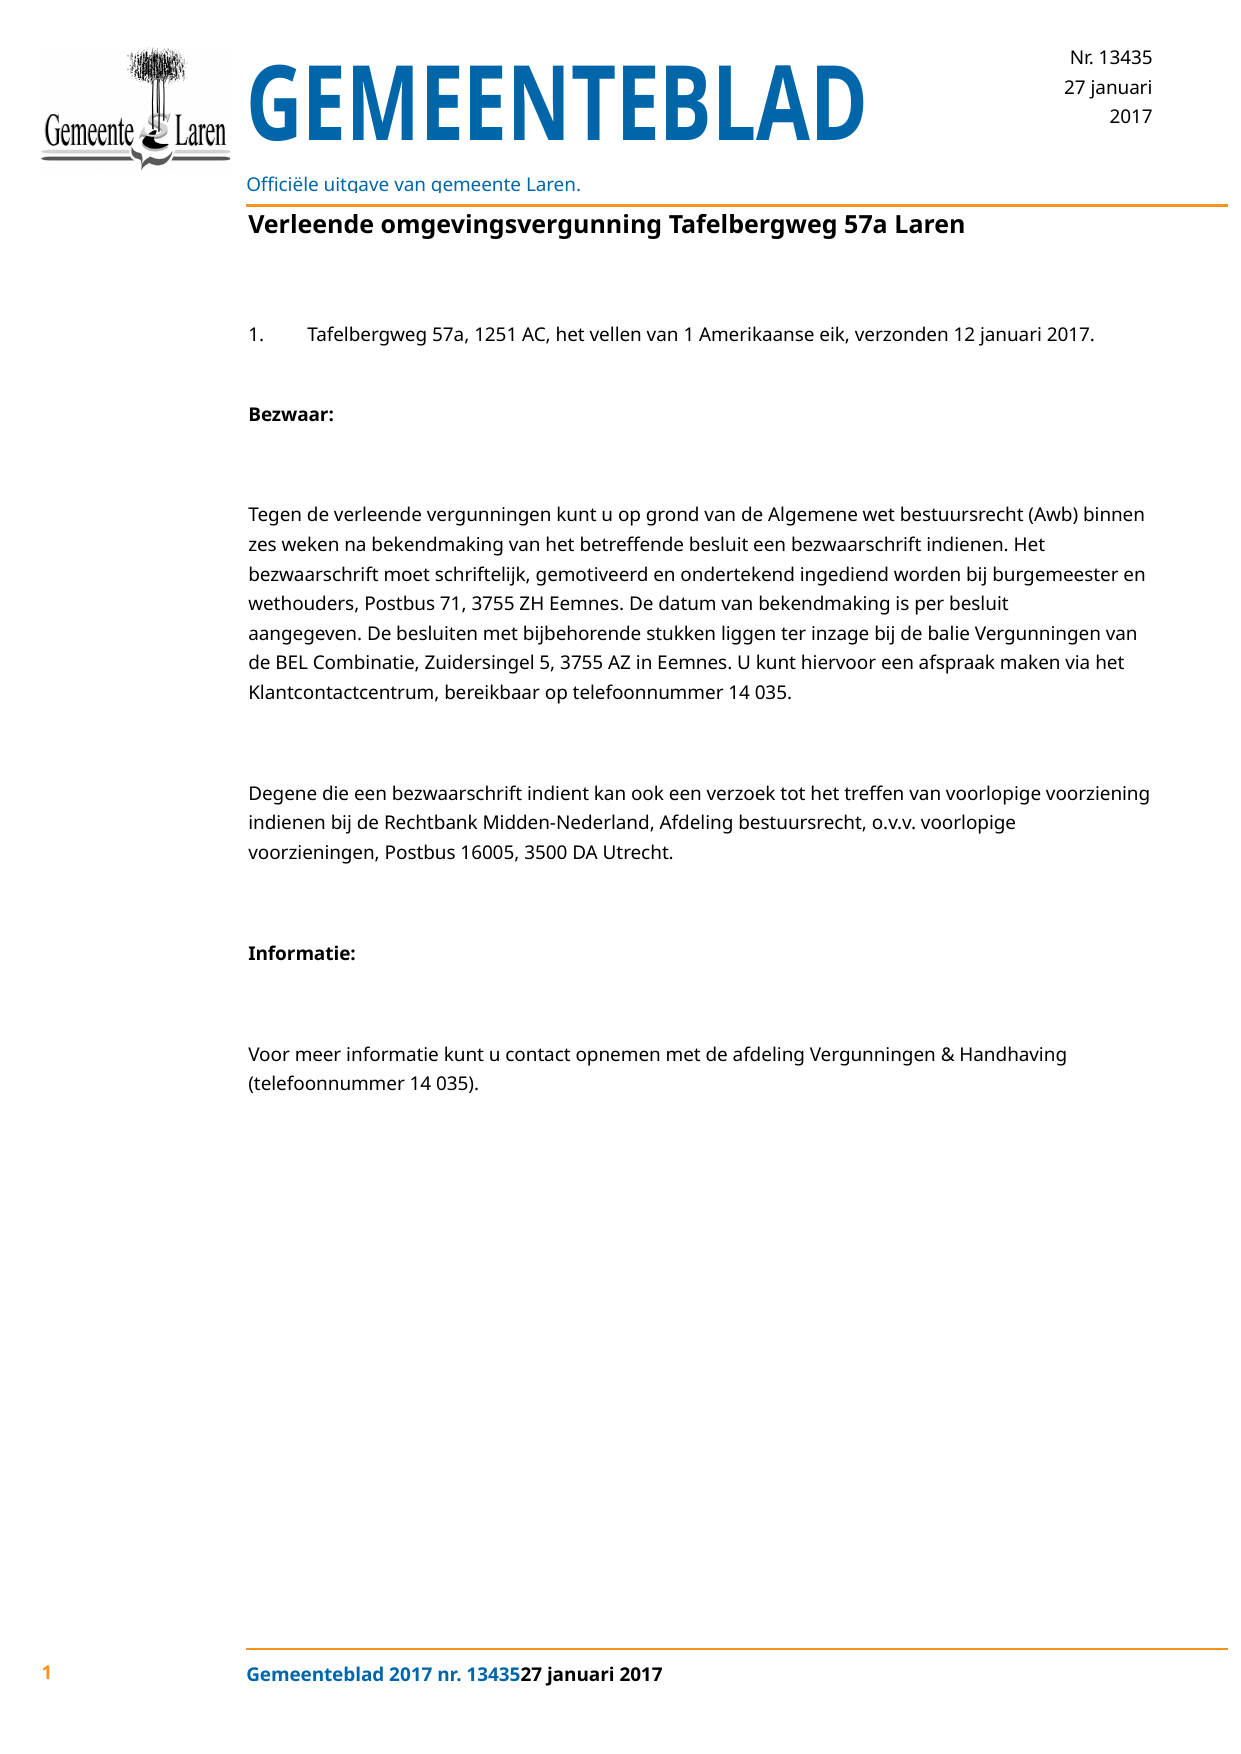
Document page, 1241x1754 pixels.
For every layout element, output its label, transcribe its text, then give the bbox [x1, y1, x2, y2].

text Voor meer informatie kunt u contact opnemen met de afdeling Vergunningen & Handhaving (telefoonnummer 14 035). [248, 1041, 1152, 1096]
text Verleende omgevingsvergunning Tafelbergweg 57a Laren [248, 207, 1152, 241]
list Tafelbergweg 57a, 1251 AC, het vellen van 1 Amerikaanse eik, verzonden 12 januari 2017. [248, 321, 1152, 346]
picture [41, 47, 231, 172]
text Bezwaar: [248, 401, 1152, 426]
text Degene die een bezwaarschrift indient kan ook een verzoek tot het treffen van voorlopige voorziening indienen bij de Rechtbank Midden-Nederland, Afdeling bestuursrecht, o.v.v. voorlopige voorzieningen, Postbus 16005, 3500 DA Utrecht. [248, 780, 1152, 865]
text Tegen de verleende vergunningen kunt u op grond van de Algemene wet bestuursrecht (Awb) binnen zes weken na bekendmaking van het betreffende besluit een bezwaarschrift indienen. Het bezwaarschrift moet schriftelijk, gemotiveerd en ondertekend ingediend worden bij burgemeester en wethouders, Postbus 71, 3755 ZH Eemnes. De datum van bekendmaking is per besluit aangegeven. De besluiten met bijbehorende stukken liggen ter inzage bij de balie Vergunningen van de BEL Combinatie, Zuidersingel 5, 3755 AZ in Eemnes. U kunt hiervoor een afspraak maken via het Klantcontactcentrum, bereikbaar op telefoonnummer 14 035. [248, 502, 1152, 705]
text Informatie: [248, 940, 1152, 966]
